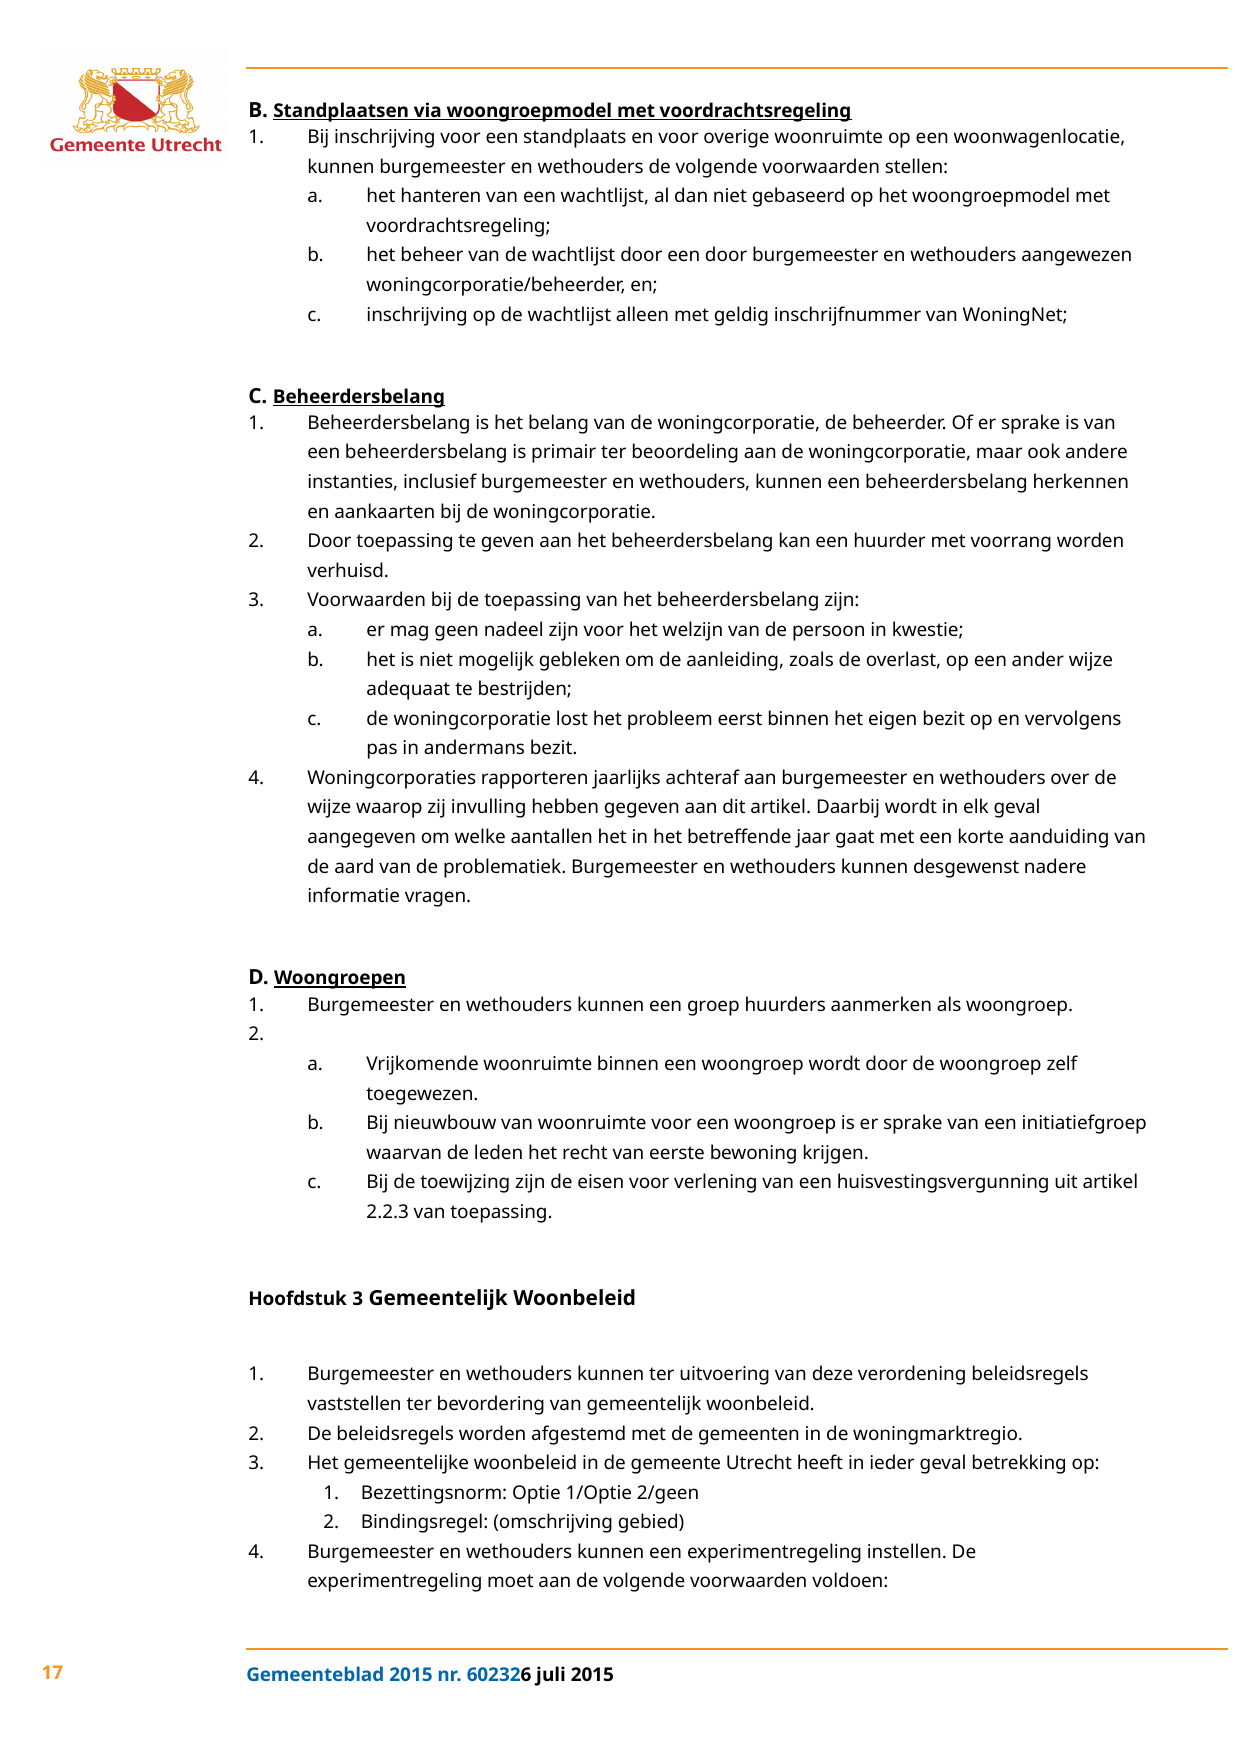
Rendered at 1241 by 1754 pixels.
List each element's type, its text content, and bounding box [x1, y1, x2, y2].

list Vrijkomende woonruimte binnen een woongroep wordt door de woongroep zelf toegewezen. [307, 1050, 1152, 1105]
list Bij inschrijving voor een standplaats en voor overige woonruimte op een woonwagenlocatie, kunnen burgemeester en wethouders de volgende voorwaarden stellen: [248, 123, 1152, 178]
list het is niet mogelijk gebleken om de aanleiding, zoals de overlast, op een ander wijze adequaat te bestrijden; [307, 646, 1152, 701]
list de woningcorporatie lost het probleem eerst binnen het eigen bezit op en vervolgens pas in andermans bezit. [307, 705, 1152, 760]
list het hanteren van een wachtlijst, al dan niet gebaseerd op het woongroepmodel met voordrachtsregeling; [307, 182, 1152, 238]
list Woningcorporaties rapporteren jaarlijks achteraf aan burgemeester en wethouders over de wijze waarop zij invulling hebben gegeven aan dit artikel. Daarbij wordt in elk geval aangegeven om welke aantallen het in het betreffende jaar gaat met een korte aanduiding van de aard van de problematiek. Burgemeester en wethouders kunnen desgewenst nadere informatie vragen. [248, 764, 1152, 908]
list Voorwaarden bij de toepassing van het beheerdersbelang zijn: [248, 587, 1152, 612]
list De beleidsregels worden afgestemd met de gemeenten in de woningmarktregio. [248, 1420, 1152, 1446]
text D. Woongroepen [248, 962, 1152, 991]
list er mag geen nadeel zijn voor het welzijn van de persoon in kwestie; [307, 616, 1152, 642]
list Bezettingsnorm: Optie 1/Optie 2/geen [323, 1479, 1152, 1505]
list Beheerdersbelang is het belang van de woningcorporatie, de beheerder. Of er sprake is van een beheerdersbelang is primair ter beoordeling aan de woningcorporatie, maar ook andere instanties, inclusief burgemeester en wethouders, kunnen een beheerdersbelang herkennen en aankaarten bij de woningcorporatie. [248, 409, 1152, 524]
list Bij nieuwbouw van woonruimte voor een woongroep is er sprake van een initiatiefgroep waarvan de leden het recht van eerste bewoning krijgen. [307, 1109, 1152, 1164]
picture [41, 47, 231, 172]
list Burgemeester en wethouders kunnen een experimentregeling instellen. De experimentregeling moet aan de volgende voorwaarden voldoen: [248, 1538, 1152, 1593]
text B. Standplaatsen via woongroepmodel met voordrachtsregeling [248, 95, 1152, 123]
list Burgemeester en wethouders kunnen een groep huurders aanmerken als woongroep. [248, 991, 1152, 1017]
text Hoofdstuk 3 Gemeentelijk Woonbeleid [248, 1283, 1152, 1311]
list inschrijving op de wachtlijst alleen met geldig inschrijfnummer van WoningNet; [307, 301, 1152, 326]
list Het gemeentelijke woonbeleid in de gemeente Utrecht heeft in ieder geval betrekking op: [248, 1449, 1152, 1475]
list Door toepassing te geven aan het beheerdersbelang kan een huurder met voorrang worden verhuisd. [248, 527, 1152, 583]
list Bij de toewijzing zijn de eisen voor verlening van een huisvestingsvergunning uit artikel 2.2.3 van toepassing. [307, 1168, 1152, 1224]
list Burgemeester en wethouders kunnen ter uitvoering van deze verordening beleidsregels vaststellen ter bevordering van gemeentelijk woonbeleid. [248, 1361, 1152, 1416]
list het beheer van de wachtlijst door een door burgemeester en wethouders aangewezen woningcorporatie/beheerder, en; [307, 242, 1152, 297]
list Bindingsregel: (omschrijving gebied) [323, 1508, 1152, 1534]
text C. Beheerdersbelang [248, 381, 1152, 409]
